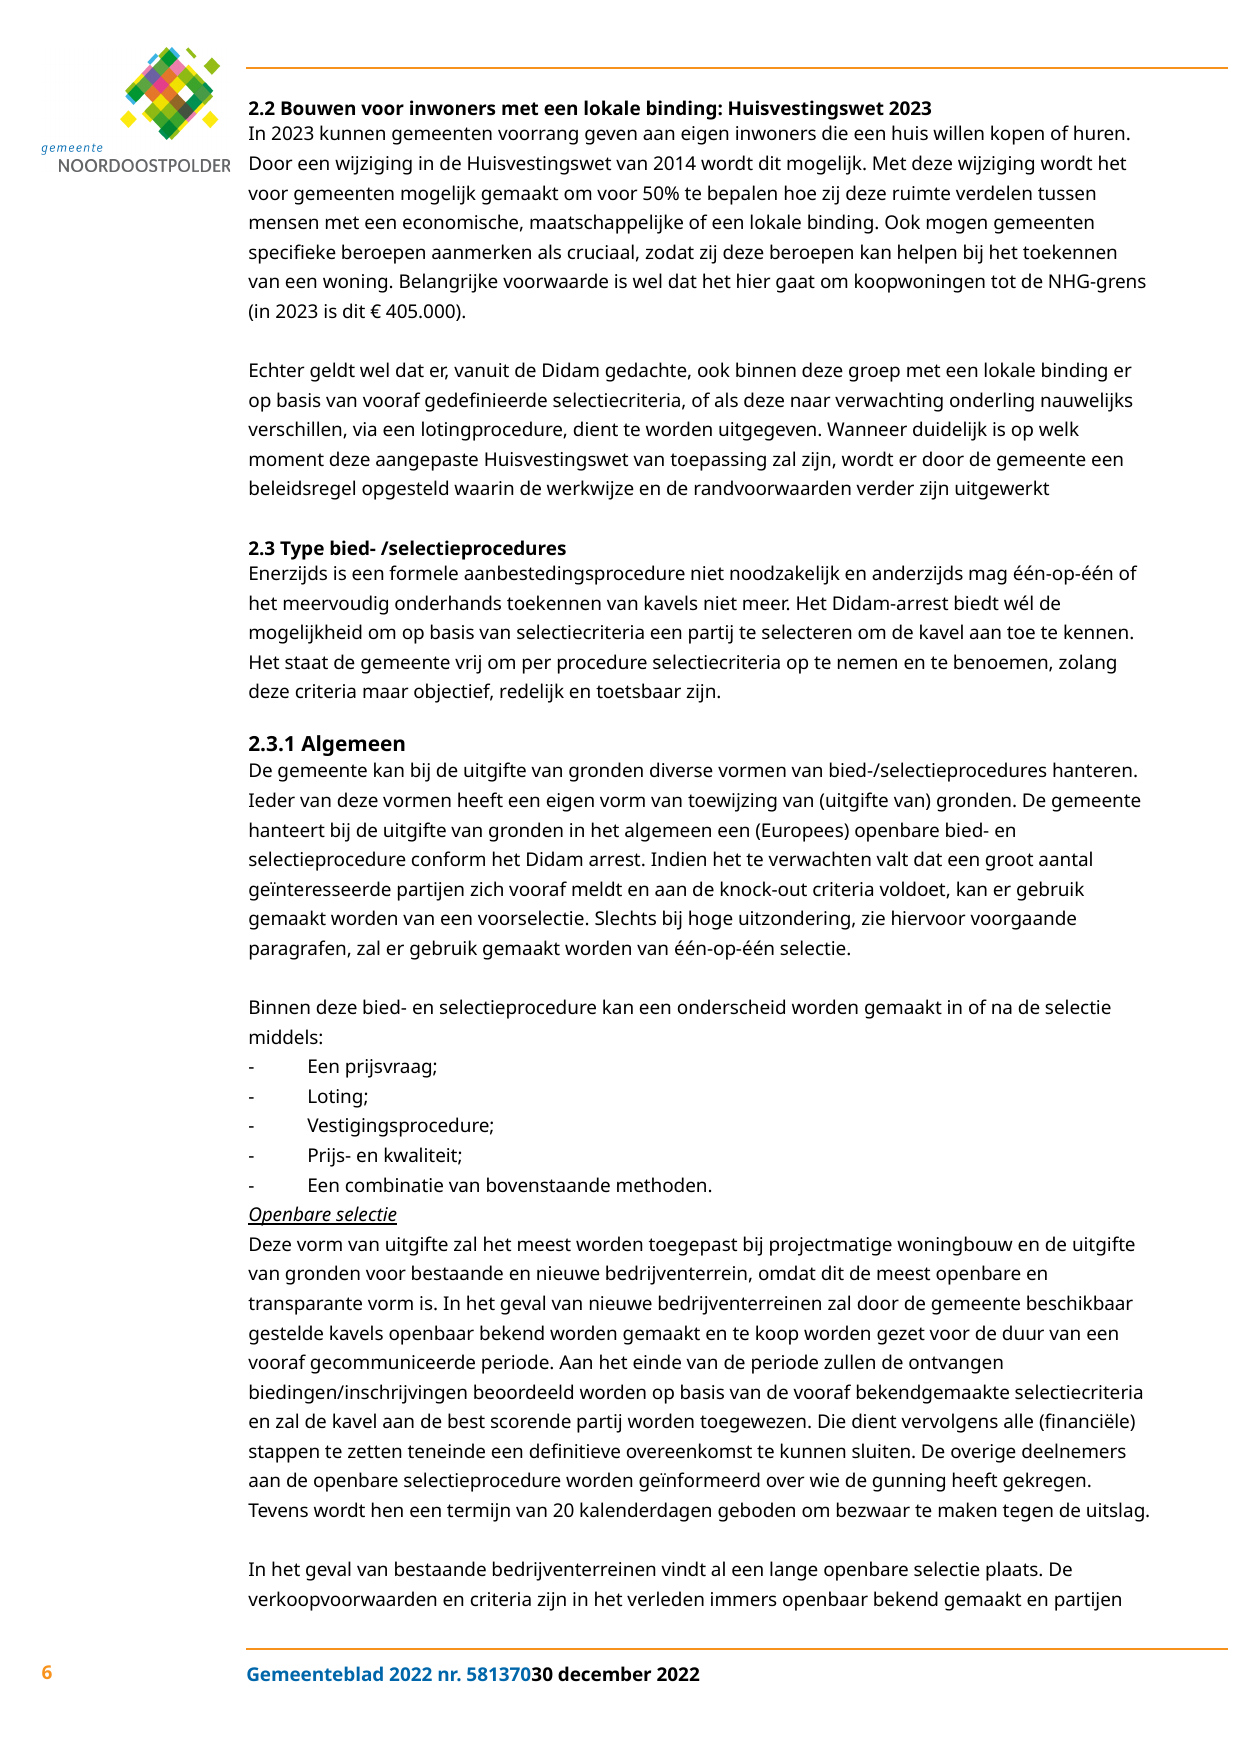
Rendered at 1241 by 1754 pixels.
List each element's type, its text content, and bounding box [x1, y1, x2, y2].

text 2.3 Type bied- /selectieprocedures [248, 535, 1152, 560]
text In 2023 kunnen gemeenten voorrang geven aan eigen inwoners die een huis willen kopen of huren. Door een wijziging in de Huisvestingswet van 2014 wordt dit mogelijk. Met deze wijziging wordt het voor gemeenten mogelijk gemaakt om voor 50% te bepalen hoe zij deze ruimte verdelen tussen mensen met een economische, maatschappelijke of een lokale binding. Ook mogen gemeenten specifieke beroepen aanmerken als cruciaal, zodat zij deze beroepen kan helpen bij het toekennen van een woning. Belangrijke voorwaarde is wel dat het hier gaat om koopwoningen tot de NHG-grens (in 2023 is dit € 405.000). [248, 121, 1152, 324]
text 2.2 Bouwen voor inwoners met een lokale binding: Huisvestingswet 2023 [248, 95, 1152, 121]
text De gemeente kan bij de uitgifte van gronden diverse vormen van bied-/selectieprocedures hanteren. Ieder van deze vormen heeft een eigen vorm van toewijzing van (uitgifte van) gronden. De gemeente hanteert bij de uitgifte van gronden in het algemeen een (Europees) openbare bied- en selectieprocedure conform het Didam arrest. Indien het te verwachten valt dat een groot aantal geïnteresseerde partijen zich vooraf meldt en aan de knock-out criteria voldoet, kan er gebruik gemaakt worden van een voorselectie. Slechts bij hoge uitzondering, zie hiervoor voorgaande paragrafen, zal er gebruik gemaakt worden van één-op-één selectie. [248, 758, 1152, 961]
text Echter geldt wel dat er, vanuit de Didam gedachte, ook binnen deze groep met een lokale binding er op basis van vooraf gedefinieerde selectiecriteria, of als deze naar verwachting onderling nauwelijks verschillen, via een lotingprocedure, dient te worden uitgegeven. Wanneer duidelijk is op welk moment deze aangepaste Huisvestingswet van toepassing zal zijn, wordt er door de gemeente een beleidsregel opgesteld waarin de werkwijze en de randvoorwaarden verder zijn uitgewerkt [248, 357, 1152, 501]
text Enerzijds is een formele aanbestedingsprocedure niet noodzakelijk en anderzijds mag één-op-één of het meervoudig onderhands toekennen van kavels niet meer. Het Didam-arrest biedt wél de mogelijkheid om op basis van selectiecriteria een partij te selecteren om de kavel aan toe te kennen. Het staat de gemeente vrij om per procedure selectiecriteria op te nemen en te benoemen, zolang deze criteria maar objectief, redelijk en toetsbaar zijn. [248, 560, 1152, 704]
list Loting; [248, 1083, 1152, 1109]
list Een combinatie van bovenstaande methoden. [248, 1172, 1152, 1197]
text 2.3.1 Algemeen [248, 729, 1152, 758]
list Vestigingsprocedure; [248, 1113, 1152, 1138]
picture [41, 47, 231, 172]
text Binnen deze bied- en selectieprocedure kan een onderscheid worden gemaakt in of na de selectie middels: [248, 994, 1152, 1049]
text In het geval van bestaande bedrijventerreinen vindt al een lange openbare selectie plaats. De verkoopvoorwaarden en criteria zijn in het verleden immers openbaar bekend gemaakt en partijen [248, 1556, 1152, 1612]
list Prijs- en kwaliteit; [248, 1142, 1152, 1168]
text Deze vorm van uitgifte zal het meest worden toegepast bij projectmatige woningbouw en de uitgifte van gronden voor bestaande en nieuwe bedrijventerrein, omdat dit de meest openbare en transparante vorm is. In het geval van nieuwe bedrijventerreinen zal door de gemeente beschikbaar gestelde kavels openbaar bekend worden gemaakt en te koop worden gezet voor de duur van een vooraf gecommuniceerde periode. Aan het einde van de periode zullen de ontvangen biedingen/inschrijvingen beoordeeld worden op basis van de vooraf bekendgemaakte selectiecriteria en zal de kavel aan de best scorende partij worden toegewezen. Die dient vervolgens alle (financiële) stappen te zetten teneinde een definitieve overeenkomst te kunnen sluiten. De overige deelnemers aan de openbare selectieprocedure worden geïnformeerd over wie de gunning heeft gekregen. Tevens wordt hen een termijn van 20 kalenderdagen geboden om bezwaar te maken tegen de uitslag. [248, 1231, 1152, 1523]
list Een prijsvraag; [248, 1053, 1152, 1079]
text Openbare selectie [248, 1201, 1152, 1227]
